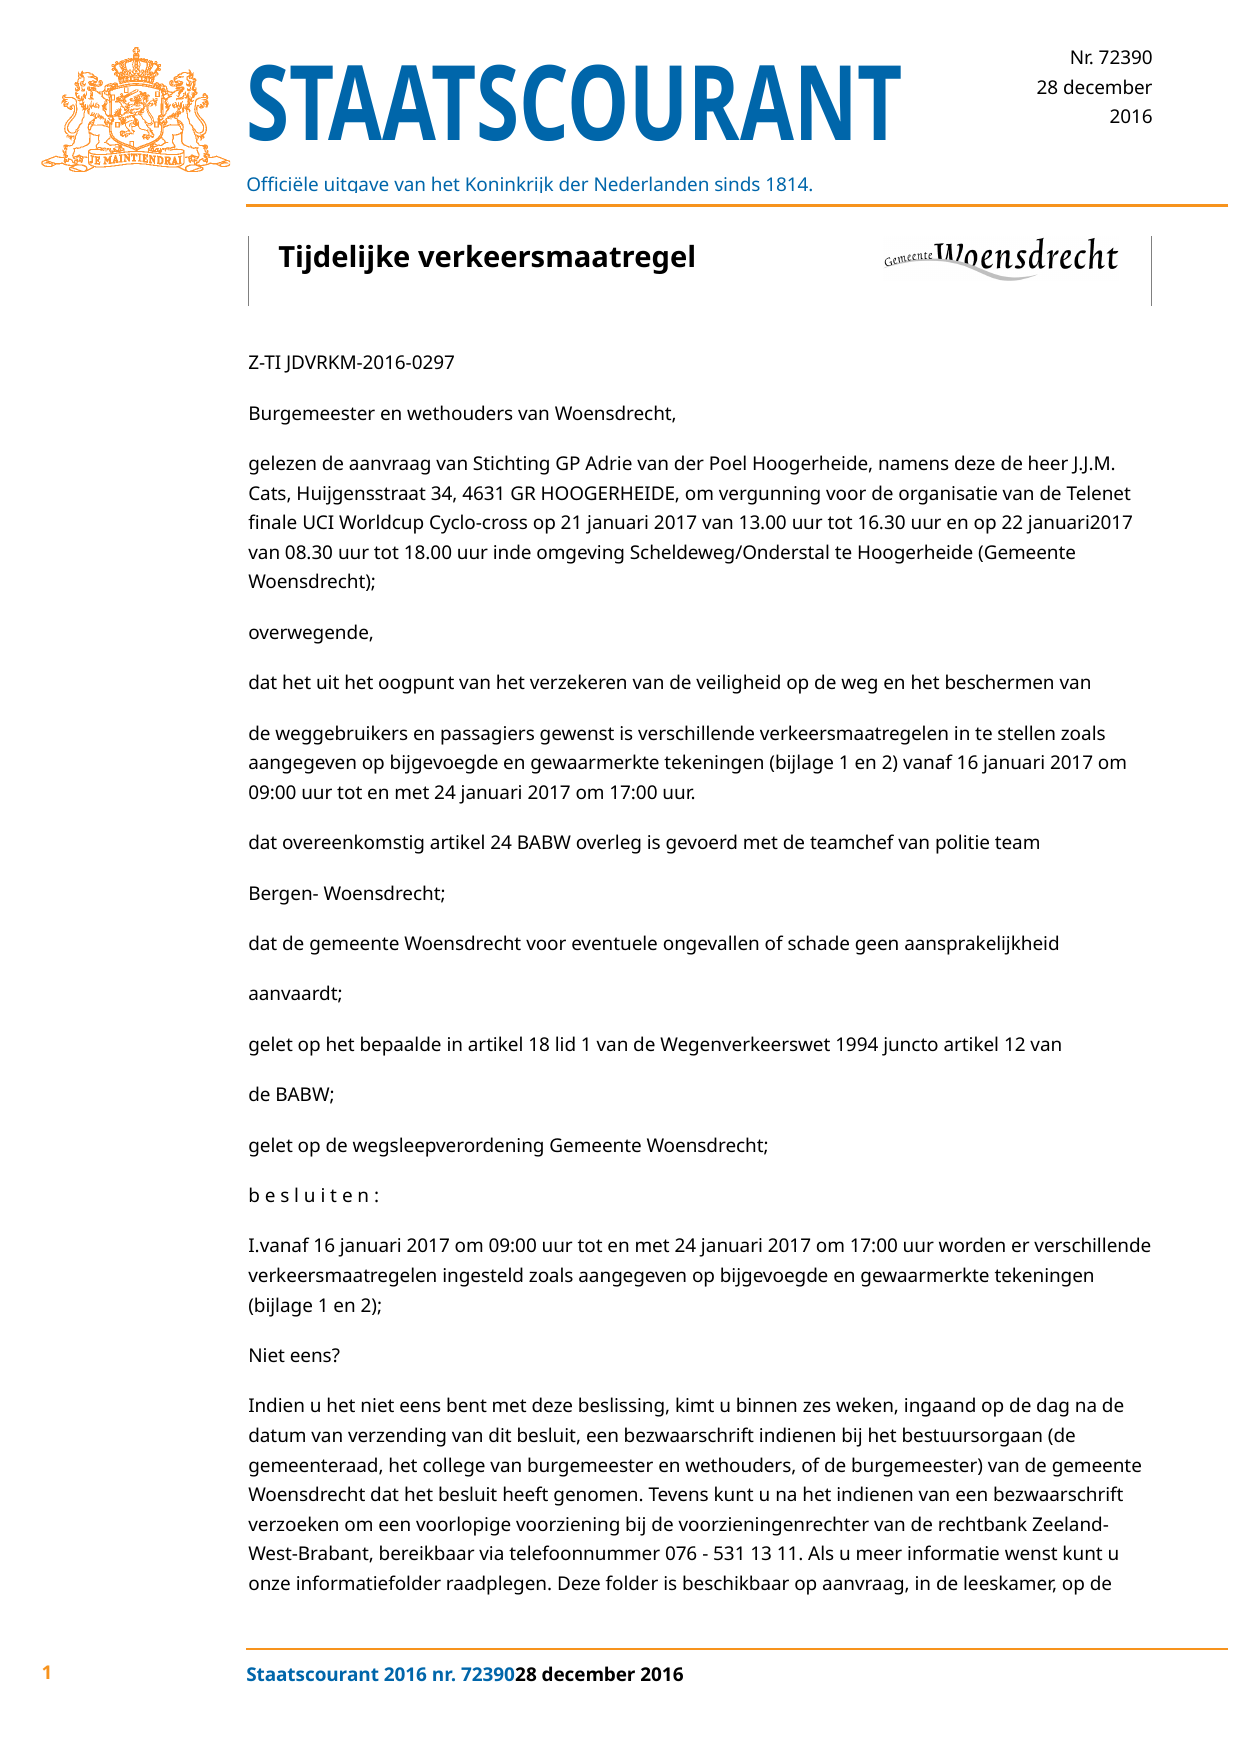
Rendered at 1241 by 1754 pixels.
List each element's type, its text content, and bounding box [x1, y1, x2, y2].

picture [41, 47, 231, 172]
text Niet eens? [248, 1342, 1152, 1368]
text dat overeenkomstig artikel 24 BABW overleg is gevoerd met de teamchef van politie team [248, 829, 1152, 855]
text b e s l u i t e n : [248, 1182, 1152, 1208]
text I.vanaf 16 januari 2017 om 09:00 uur tot en met 24 januari 2017 om 17:00 uur worden er verschillende verkeersmaatregelen ingesteld zoals aangegeven op bijgevoegde en gewaarmerkte tekeningen (bijlage 1 en 2); [248, 1233, 1152, 1318]
text dat de gemeente Woensdrecht voor eventuele ongevallen of schade geen aansprakelijkheid [248, 930, 1152, 956]
text overwegende, [248, 619, 1152, 645]
text Z-TI JDVRKM-2016-0297 [248, 349, 1152, 375]
text aanvaardt; [248, 981, 1152, 1006]
table_header [850, 236, 1151, 306]
text Indien u het niet eens bent met deze beslissing, kimt u binnen zes weken, ingaand op de dag na de datum van verzending van dit besluit, een bezwaarschrift indienen bij het bestuursorgaan (de gemeenteraad, het college van burgemeester en wethouders, of de burgemeester) van de gemeente Woensdrecht dat het besluit heeft genomen. Tevens kunt u na het indienen van een bezwaarschrift verzoeken om een voorlopige voorziening bij de voorzieningenrechter van de rechtbank Zeeland-West-Brabant, bereikbaar via telefoonnummer 076 - 531 13 11. Als u meer informatie wenst kunt u onze informatiefolder raadplegen. Deze folder is beschikbaar op aanvraag, in de leeskamer, op de [248, 1393, 1152, 1596]
text Burgemeester en wethouders van Woensdrecht, [248, 400, 1152, 426]
picture [882, 236, 1119, 281]
text dat het uit het oogpunt van het verzekeren van de veiligheid op de weg en het beschermen van [248, 669, 1152, 695]
text de weggebruikers en passagiers gewenst is verschillende verkeersmaatregelen in te stellen zoals aangegeven op bijgevoegde en gewaarmerkte tekeningen (bijlage 1 en 2) vanaf 16 januari 2017 om 09:00 uur tot en met 24 januari 2017 om 17:00 uur. [248, 720, 1152, 805]
text gelet op het bepaalde in artikel 18 lid 1 van de Wegenverkeerswet 1994 juncto artikel 12 van [248, 1031, 1152, 1057]
text gelezen de aanvraag van Stichting GP Adrie van der Poel Hoogerheide, namens deze de heer J.J.M. Cats, Huijgensstraat 34, 4631 GR HOOGERHEIDE, om vergunning voor de organisatie van de Telenet finale UCI Worldcup Cyclo-cross op 21 januari 2017 van 13.00 uur tot 16.30 uur en op 22 januari2017 van 08.30 uur tot 18.00 uur inde omgeving Scheldeweg/Onderstal te Hoogerheide (Gemeente Woensdrecht); [248, 450, 1152, 594]
table_header Tijdelijke verkeersmaatregel [249, 236, 850, 306]
text Bergen- Woensdrecht; [248, 880, 1152, 906]
text gelet op de wegsleepverordening Gemeente Woensdrecht; [248, 1132, 1152, 1158]
text de BABW; [248, 1081, 1152, 1107]
